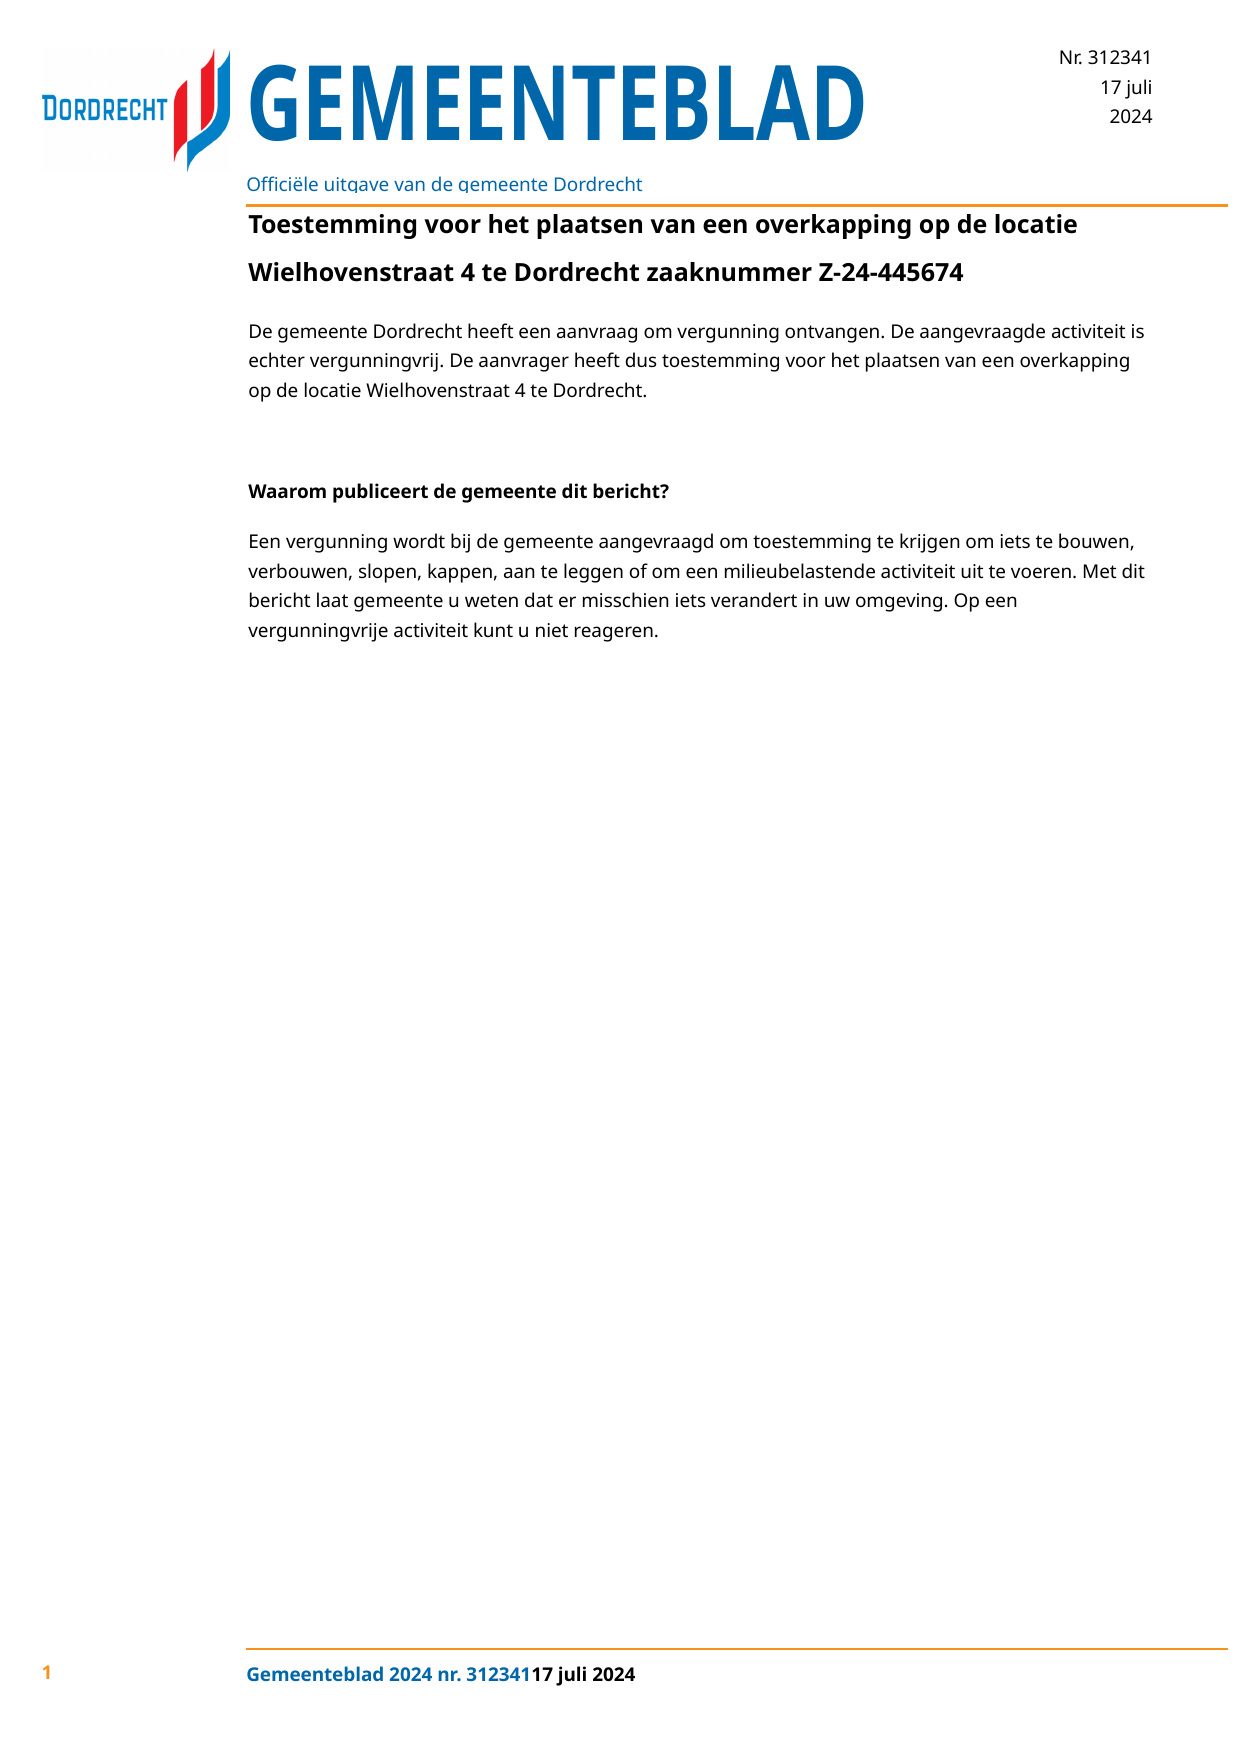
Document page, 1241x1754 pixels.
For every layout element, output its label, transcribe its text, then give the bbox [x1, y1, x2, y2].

text De gemeente Dordrecht heeft een aanvraag om vergunning ontvangen. De aangevraagde activiteit is echter vergunningvrij. De aanvrager heeft dus toestemming voor het plaatsen van een overkapping op de locatie Wielhovenstraat 4 te Dordrecht. [248, 318, 1152, 403]
text Toestemming voor het plaatsen van een overkapping op de locatie Wielhovenstraat 4 te Dordrecht zaaknummer Z-24-445674 [248, 207, 1152, 288]
picture [41, 47, 231, 172]
text Waarom publiceert de gemeente dit bericht? [248, 478, 1152, 504]
text Een vergunning wordt bij de gemeente aangevraagd om toestemming te krijgen om iets te bouwen, verbouwen, slopen, kappen, aan te leggen of om een milieubelastende activiteit uit te voeren. Met dit bericht laat gemeente u weten dat er misschien iets verandert in uw omgeving. Op een vergunningvrije activiteit kunt u niet reageren. [248, 528, 1152, 643]
